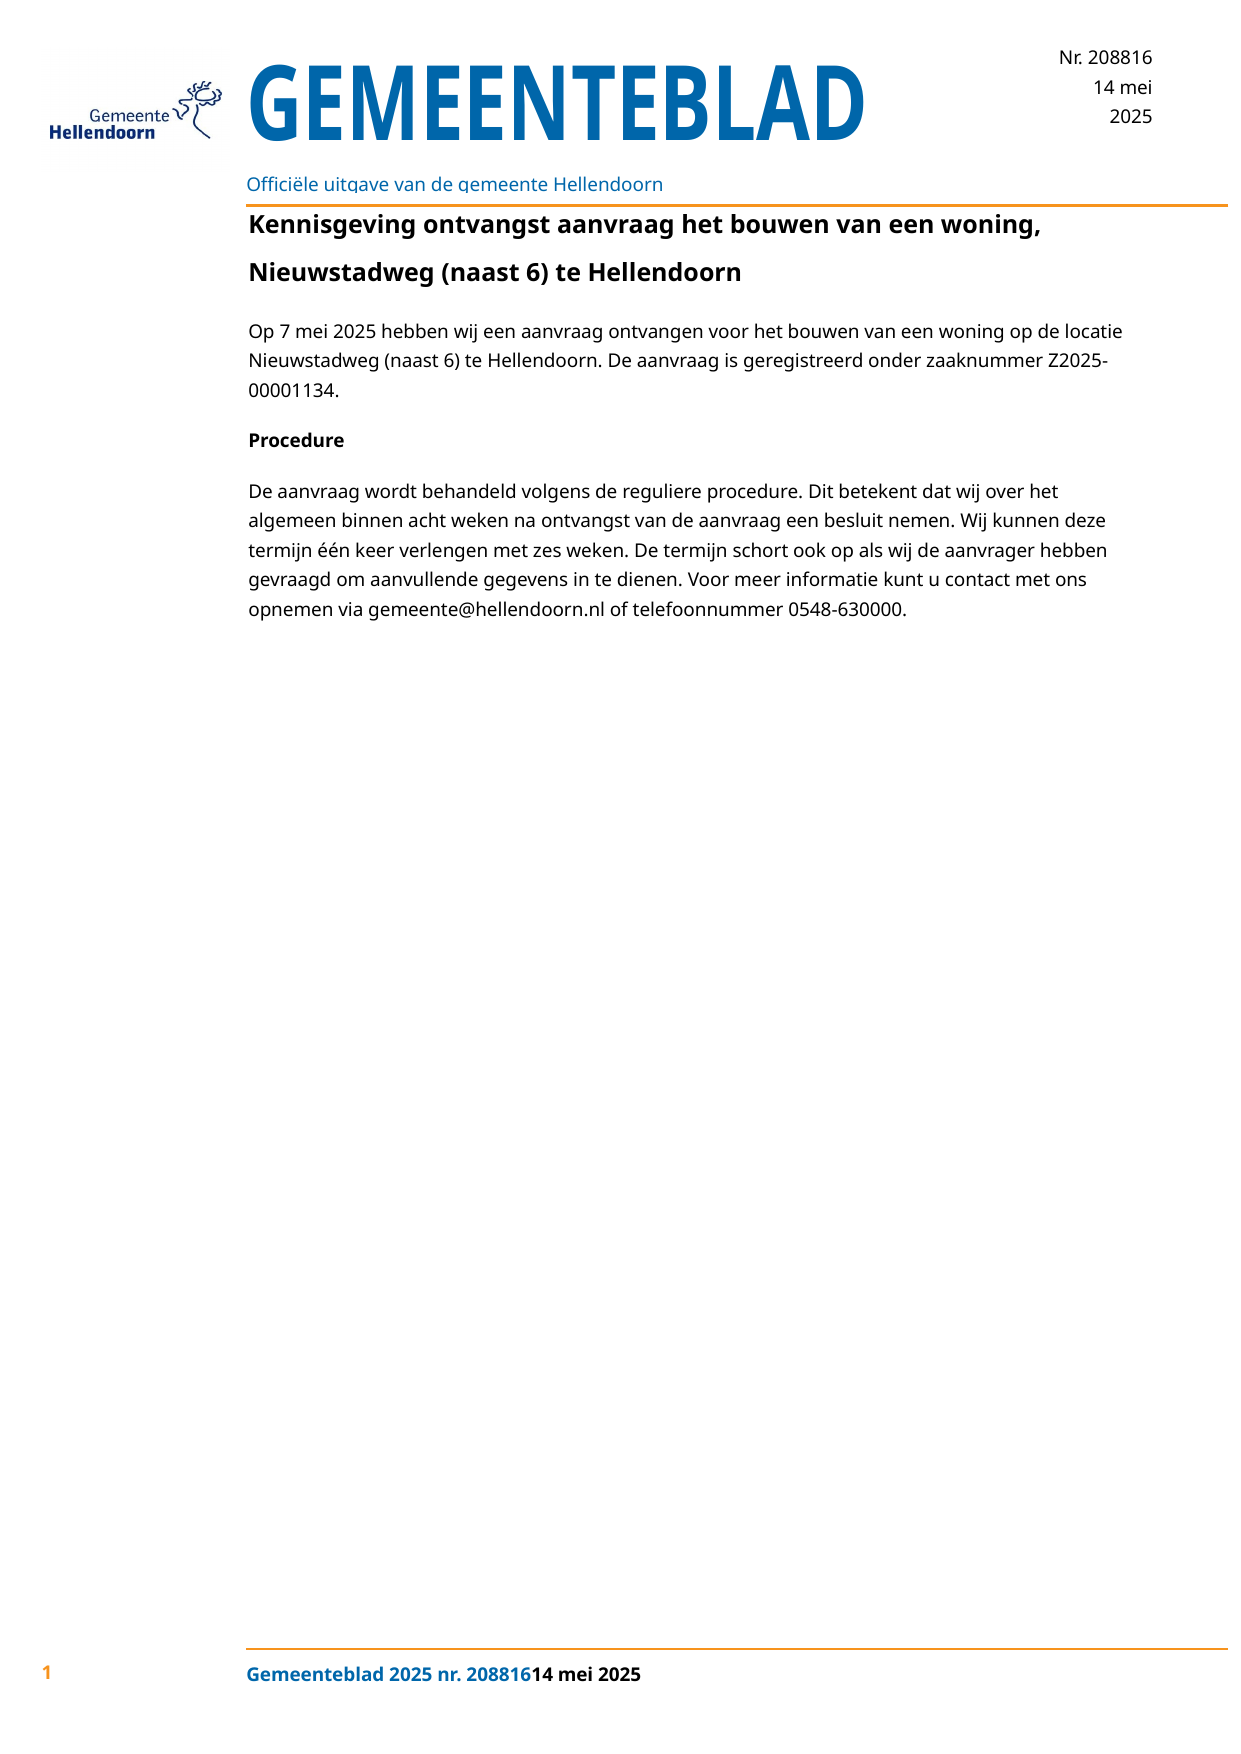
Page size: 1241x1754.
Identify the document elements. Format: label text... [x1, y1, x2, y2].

text De aanvraag wordt behandeld volgens de reguliere procedure. Dit betekent dat wij over het algemeen binnen acht weken na ontvangst van de aanvraag een besluit nemen. Wij kunnen deze termijn één keer verlengen met zes weken. De termijn schort ook op als wij de aanvrager hebben gevraagd om aanvullende gegevens in te dienen. Voor meer informatie kunt u contact met ons opnemen via gemeente@hellendoorn.nl of telefoonnummer 0548-630000. [248, 478, 1152, 622]
text Procedure [248, 427, 1152, 453]
text Op 7 mei 2025 hebben wij een aanvraag ontvangen voor het bouwen van een woning op de locatie Nieuwstadweg (naast 6) te Hellendoorn. De aanvraag is geregistreerd onder zaaknummer Z2025-00001134. [248, 318, 1152, 403]
picture [41, 47, 231, 172]
text Kennisgeving ontvangst aanvraag het bouwen van een woning, Nieuwstadweg (naast 6) te Hellendoorn [248, 207, 1152, 288]
